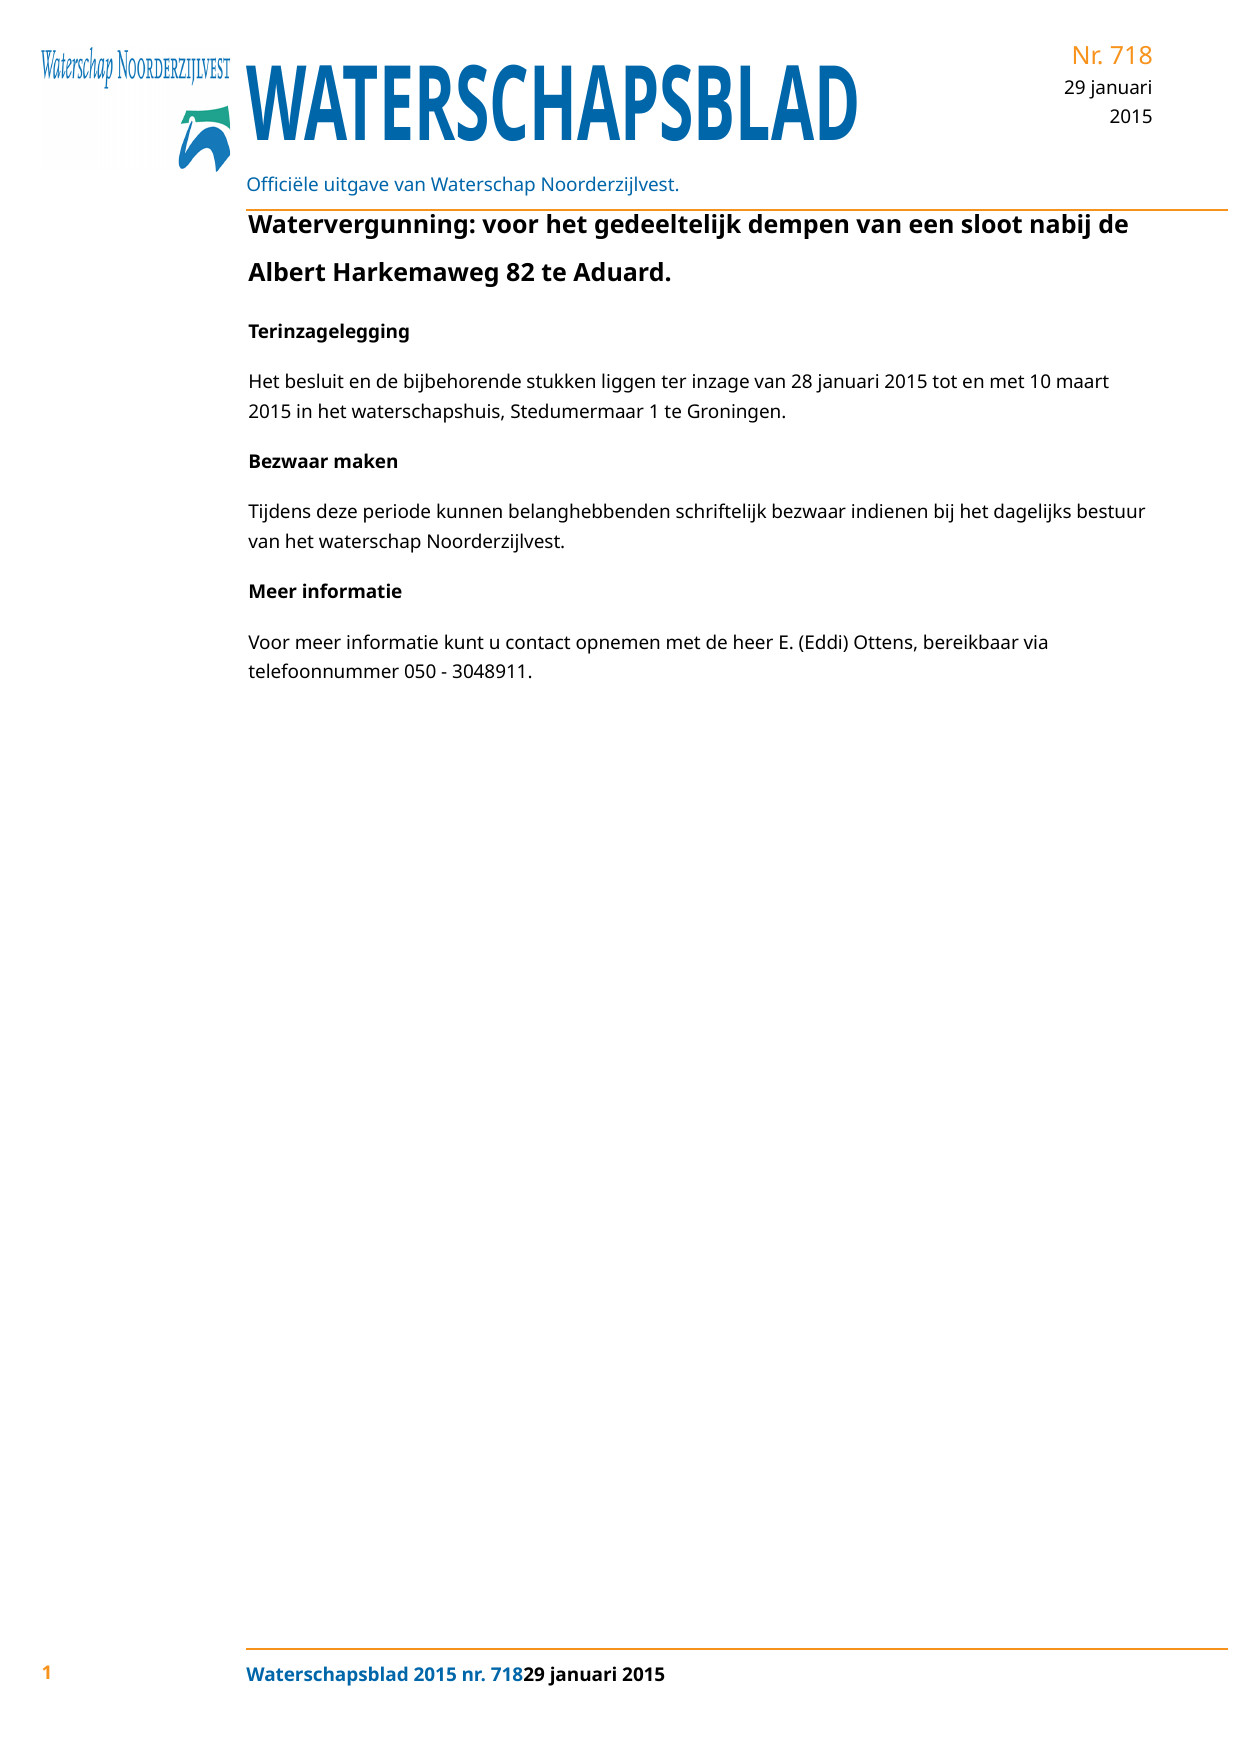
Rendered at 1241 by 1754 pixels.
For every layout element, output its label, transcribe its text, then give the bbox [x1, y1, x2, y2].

text Het besluit en de bijbehorende stukken liggen ter inzage van 28 januari 2015 tot en met 10 maart 2015 in het waterschapshuis, Stedumermaar 1 te Groningen. [248, 368, 1152, 424]
text Tijdens deze periode kunnen belanghebbenden schriftelijk bezwaar indienen bij het dagelijks bestuur van het waterschap Noorderzijlvest. [248, 499, 1152, 554]
text Watervergunning: voor het gedeeltelijk dempen van een sloot nabij de Albert Harkemaweg 82 te Aduard. [248, 211, 1152, 288]
text Voor meer informatie kunt u contact opnemen met de heer E. (Eddi) Ottens, bereikbaar via telefoonnummer 050 - 3048911. [248, 629, 1152, 684]
text Meer informatie [248, 579, 1152, 604]
text Terinzagelegging [248, 318, 1152, 344]
text Bezwaar maken [248, 448, 1152, 474]
picture [41, 47, 231, 172]
